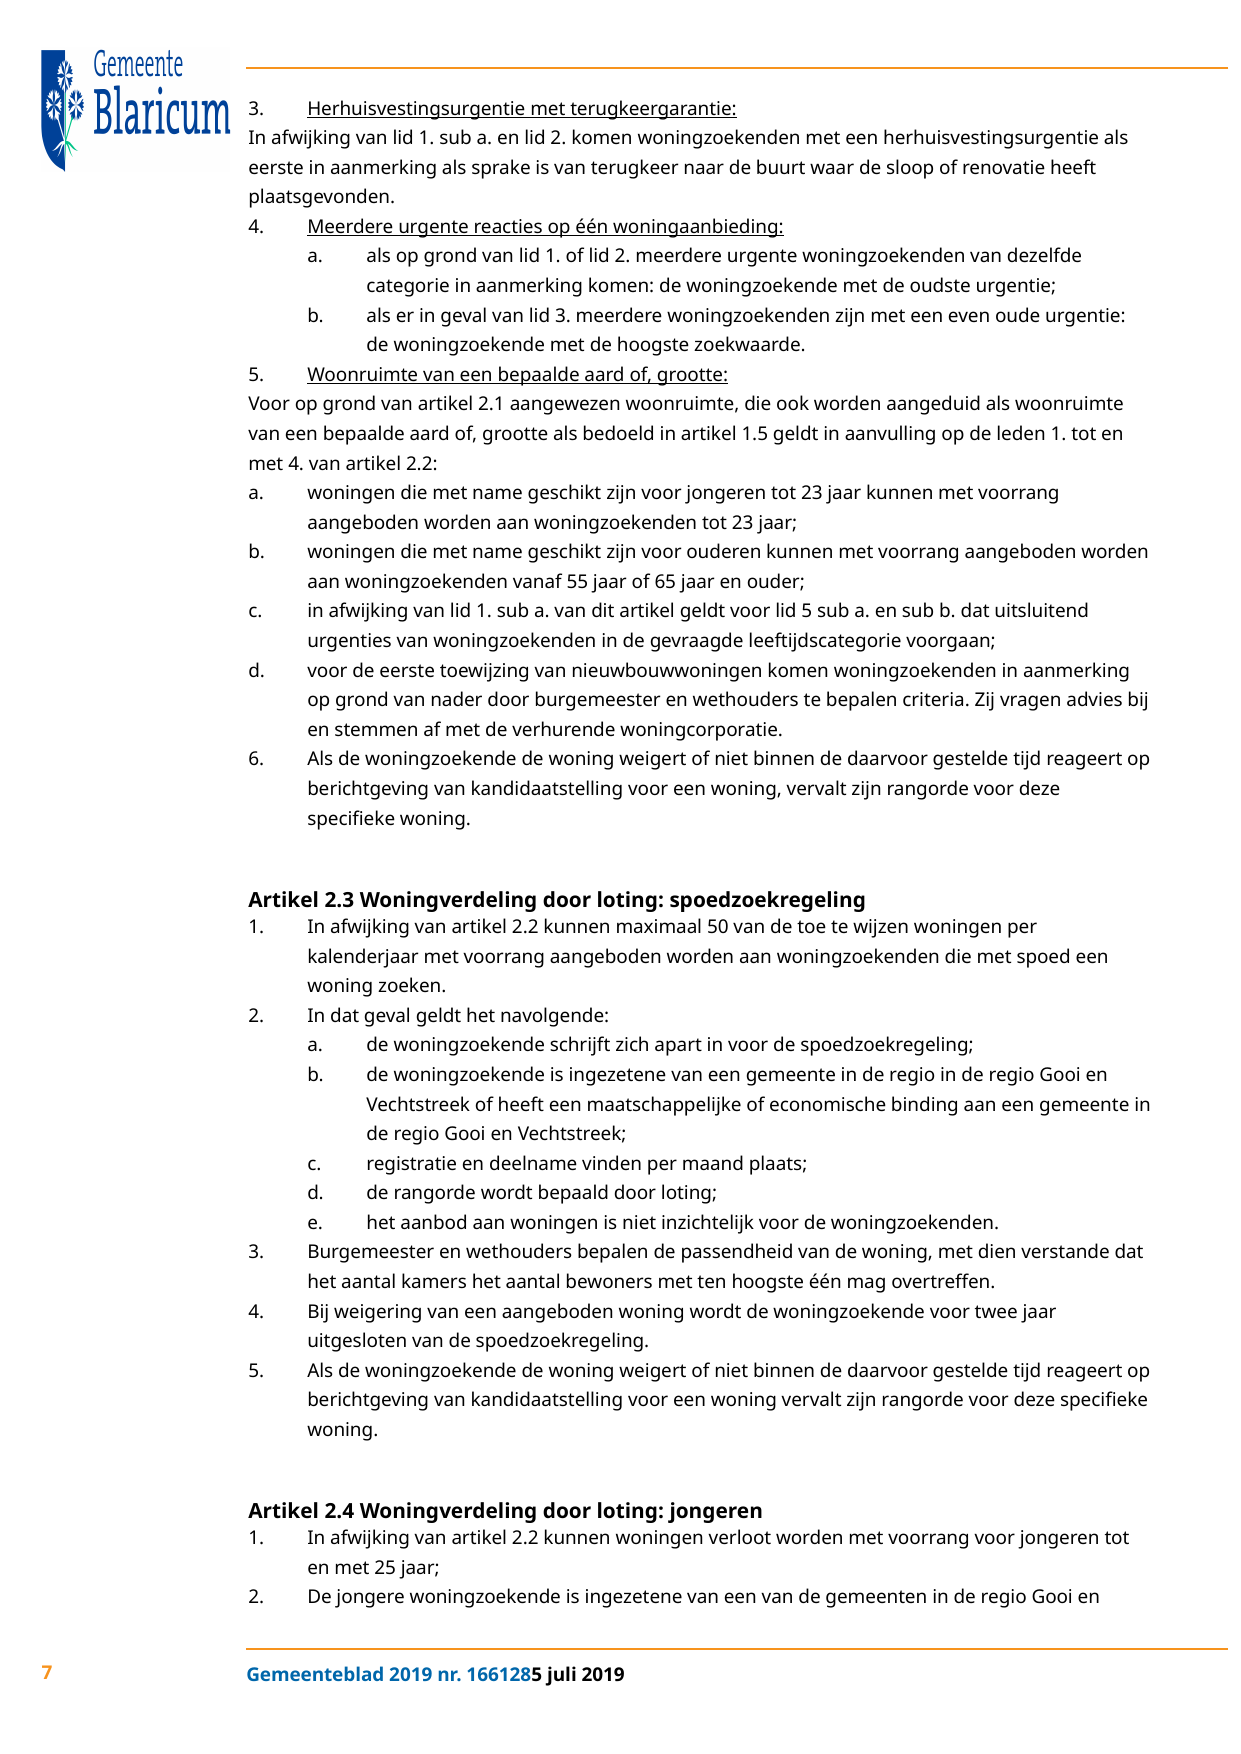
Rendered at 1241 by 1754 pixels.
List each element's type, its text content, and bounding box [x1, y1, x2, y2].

list Herhuisvestingsurgentie met terugkeergarantie: [248, 95, 1152, 121]
text In afwijking van lid 1. sub a. en lid 2. komen woningzoekenden met een herhuisvestingsurgentie als eerste in aanmerking als sprake is van terugkeer naar de buurt waar de sloop of renovatie heeft plaatsgevonden. [248, 124, 1152, 209]
list In afwijking van artikel 2.2 kunnen woningen verloot worden met voorrang voor jongeren tot en met 25 jaar; [248, 1524, 1152, 1580]
list woningen die met name geschikt zijn voor ouderen kunnen met voorrang aangeboden worden aan woningzoekenden vanaf 55 jaar of 65 jaar en ouder; [248, 538, 1152, 594]
list de woningzoekende is ingezetene van een gemeente in de regio in de regio Gooi en Vechtstreek of heeft een maatschappelijke of economische binding aan een gemeente in de regio Gooi en Vechtstreek; [307, 1061, 1152, 1146]
list registratie en deelname vinden per maand plaats; [307, 1150, 1152, 1176]
text Artikel 2.4 Woningverdeling door loting: jongeren [248, 1496, 1152, 1524]
list Burgemeester en wethouders bepalen de passendheid van de woning, met dien verstande dat het aantal kamers het aantal bewoners met ten hoogste één mag overtreffen. [248, 1239, 1152, 1294]
list In afwijking van artikel 2.2 kunnen maximaal 50 van de toe te wijzen woningen per kalenderjaar met voorrang aangeboden worden aan woningzoekenden die met spoed een woning zoeken. [248, 913, 1152, 998]
list In dat geval geldt het navolgende: [248, 1002, 1152, 1028]
list als er in geval van lid 3. meerdere woningzoekenden zijn met een even oude urgentie: de woningzoekende met de hoogste zoekwaarde. [307, 302, 1152, 357]
list Als de woningzoekende de woning weigert of niet binnen de daarvoor gestelde tijd reageert op berichtgeving van kandidaatstelling voor een woning, vervalt zijn rangorde voor deze specifieke woning. [248, 746, 1152, 831]
list Meerdere urgente reacties op één woningaanbieding: [248, 213, 1152, 239]
list de rangorde wordt bepaald door loting; [307, 1179, 1152, 1205]
picture [41, 47, 231, 172]
list in afwijking van lid 1. sub a. van dit artikel geldt voor lid 5 sub a. en sub b. dat uitsluitend urgenties van woningzoekenden in de gevraagde leeftijdscategorie voorgaan; [248, 598, 1152, 653]
list woningen die met name geschikt zijn voor jongeren tot 23 jaar kunnen met voorrang aangeboden worden aan woningzoekenden tot 23 jaar; [248, 479, 1152, 535]
list De jongere woningzoekende is ingezetene van een van de gemeenten in de regio Gooi en [248, 1584, 1152, 1609]
list als op grond van lid 1. of lid 2. meerdere urgente woningzoekenden van dezelfde categorie in aanmerking komen: de woningzoekende met de oudste urgentie; [307, 243, 1152, 298]
list Als de woningzoekende de woning weigert of niet binnen de daarvoor gestelde tijd reageert op berichtgeving van kandidaatstelling voor een woning vervalt zijn rangorde voor deze specifieke woning. [248, 1357, 1152, 1442]
text Artikel 2.3 Woningverdeling door loting: spoedzoekregeling [248, 885, 1152, 913]
list Bij weigering van een aangeboden woning wordt de woningzoekende voor twee jaar uitgesloten van de spoedzoekregeling. [248, 1298, 1152, 1353]
list het aanbod aan woningen is niet inzichtelijk voor de woningzoekenden. [307, 1209, 1152, 1235]
text Voor op grond van artikel 2.1 aangewezen woonruimte, die ook worden aangeduid als woonruimte van een bepaalde aard of, grootte als bedoeld in artikel 1.5 geldt in aanvulling op de leden 1. tot en met 4. van artikel 2.2: [248, 391, 1152, 476]
list de woningzoekende schrijft zich apart in voor de spoedzoekregeling; [307, 1032, 1152, 1057]
list voor de eerste toewijzing van nieuwbouwwoningen komen woningzoekenden in aanmerking op grond van nader door burgemeester en wethouders te bepalen criteria. Zij vragen advies bij en stemmen af met de verhurende woningcorporatie. [248, 657, 1152, 742]
list Woonruimte van een bepaalde aard of, grootte: [248, 361, 1152, 387]
